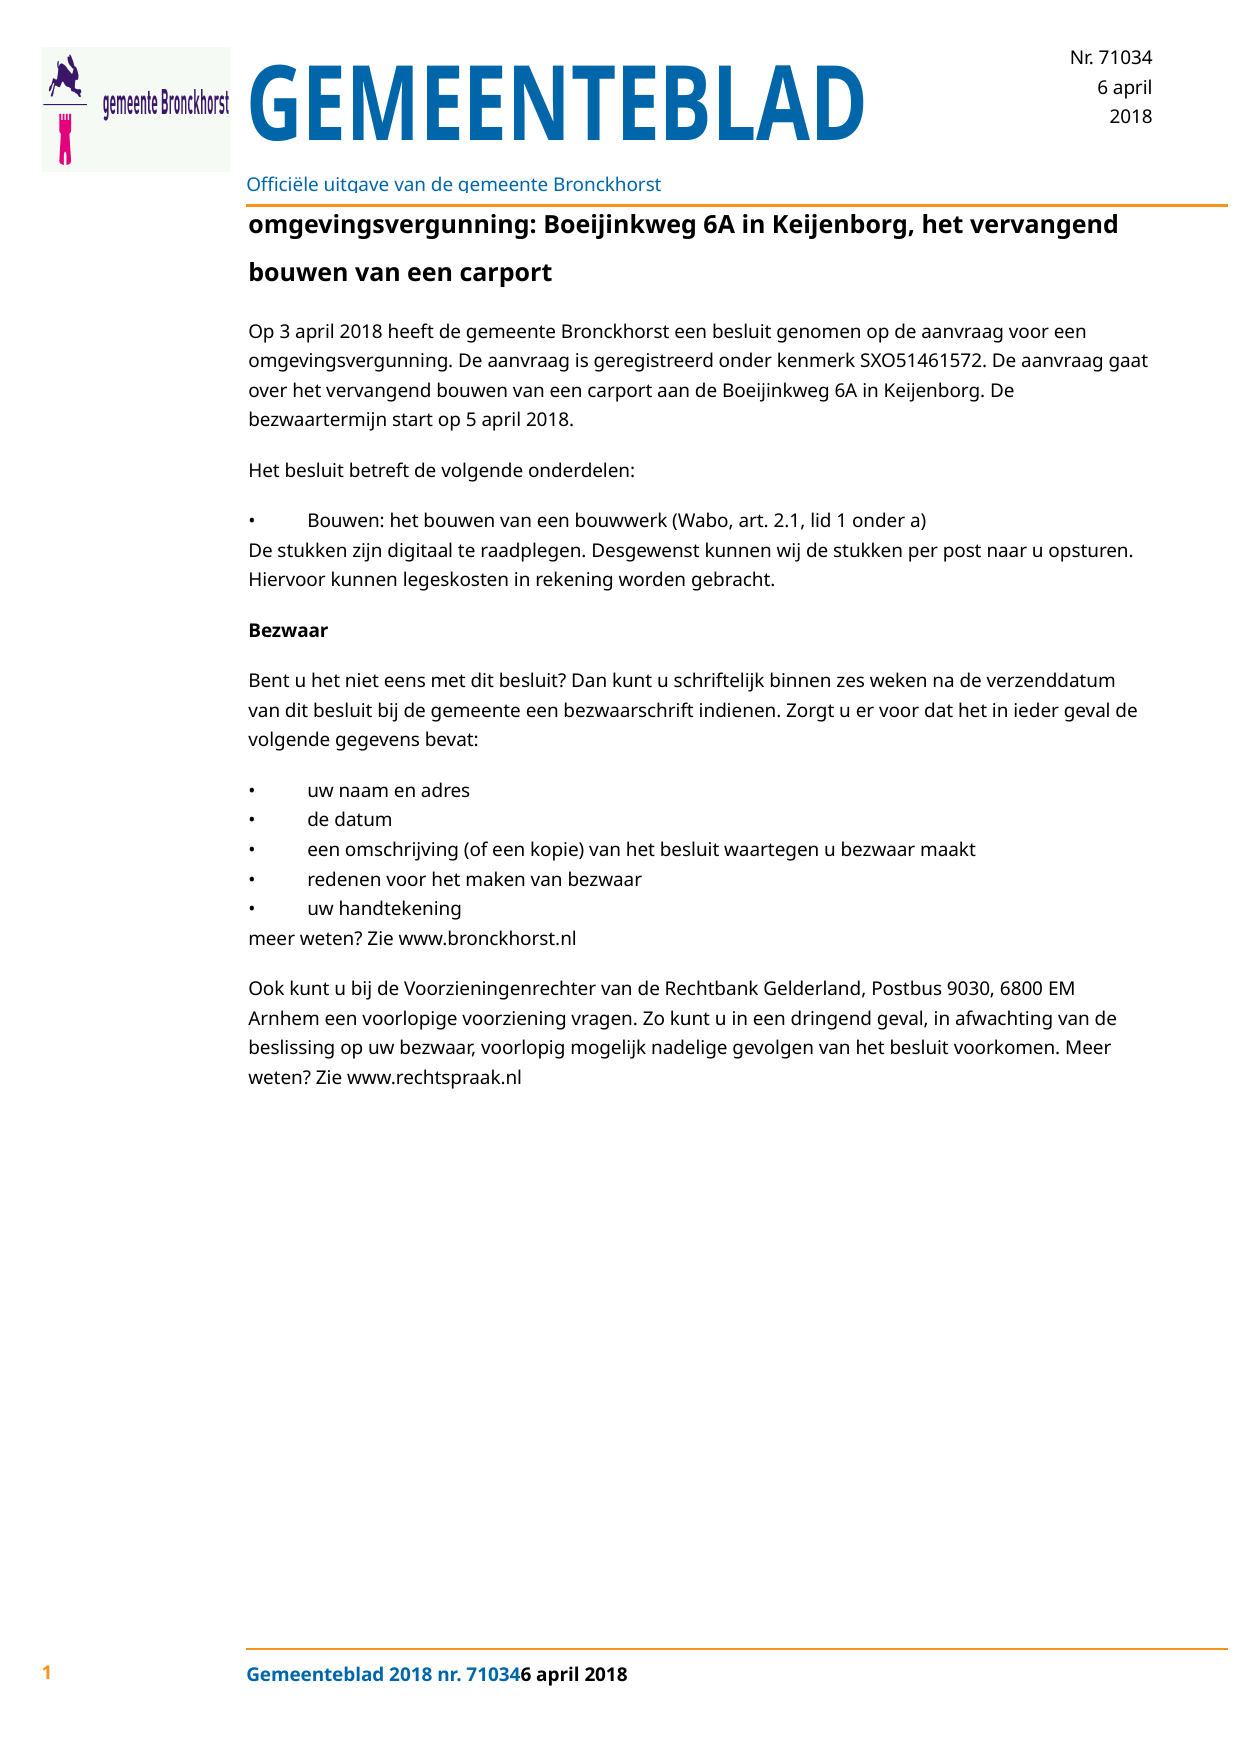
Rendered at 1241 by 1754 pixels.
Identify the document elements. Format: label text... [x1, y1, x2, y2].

text Bent u het niet eens met dit besluit? Dan kunt u schriftelijk binnen zes weken na de verzenddatum van dit besluit bij de gemeente een bezwaarschrift indienen. Zorgt u er voor dat het in ieder geval de volgende gegevens bevat: [248, 667, 1152, 752]
list redenen voor het maken van bezwaar [248, 866, 1152, 892]
list Bouwen: het bouwen van een bouwwerk (Wabo, art. 2.1, lid 1 onder a) [248, 507, 1152, 533]
text meer weten? Zie www.bronckhorst.nl [248, 925, 1152, 951]
list een omschrijving (of een kopie) van het besluit waartegen u bezwaar maakt [248, 836, 1152, 862]
text omgevingsvergunning: Boeijinkweg 6A in Keijenborg, het vervangend bouwen van een carport [248, 207, 1152, 288]
text Op 3 april 2018 heeft de gemeente Bronckhorst een besluit genomen op de aanvraag voor een omgevingsvergunning. De aanvraag is geregistreerd onder kenmerk SXO51461572. De aanvraag gaat over het vervangend bouwen van een carport aan de Boeijinkweg 6A in Keijenborg. De bezwaartermijn start op 5 april 2018. [248, 318, 1152, 432]
text Bezwaar [248, 617, 1152, 643]
text Ook kunt u bij de Voorzieningenrechter van de Rechtbank Gelderland, Postbus 9030, 6800 EM Arnhem een voorlopige voorziening vragen. Zo kunt u in een dringend geval, in afwachting van de beslissing op uw bezwaar, voorlopig mogelijk nadelige gevolgen van het besluit voorkomen. Meer weten? Zie www.rechtspraak.nl [248, 975, 1152, 1090]
list de datum [248, 807, 1152, 832]
picture [41, 47, 231, 172]
text Het besluit betreft de volgende onderdelen: [248, 457, 1152, 483]
text De stukken zijn digitaal te raadplegen. Desgewenst kunnen wij de stukken per post naar u opsturen. Hiervoor kunnen legeskosten in rekening worden gebracht. [248, 537, 1152, 592]
list uw naam en adres [248, 777, 1152, 803]
list uw handtekening [248, 895, 1152, 921]
